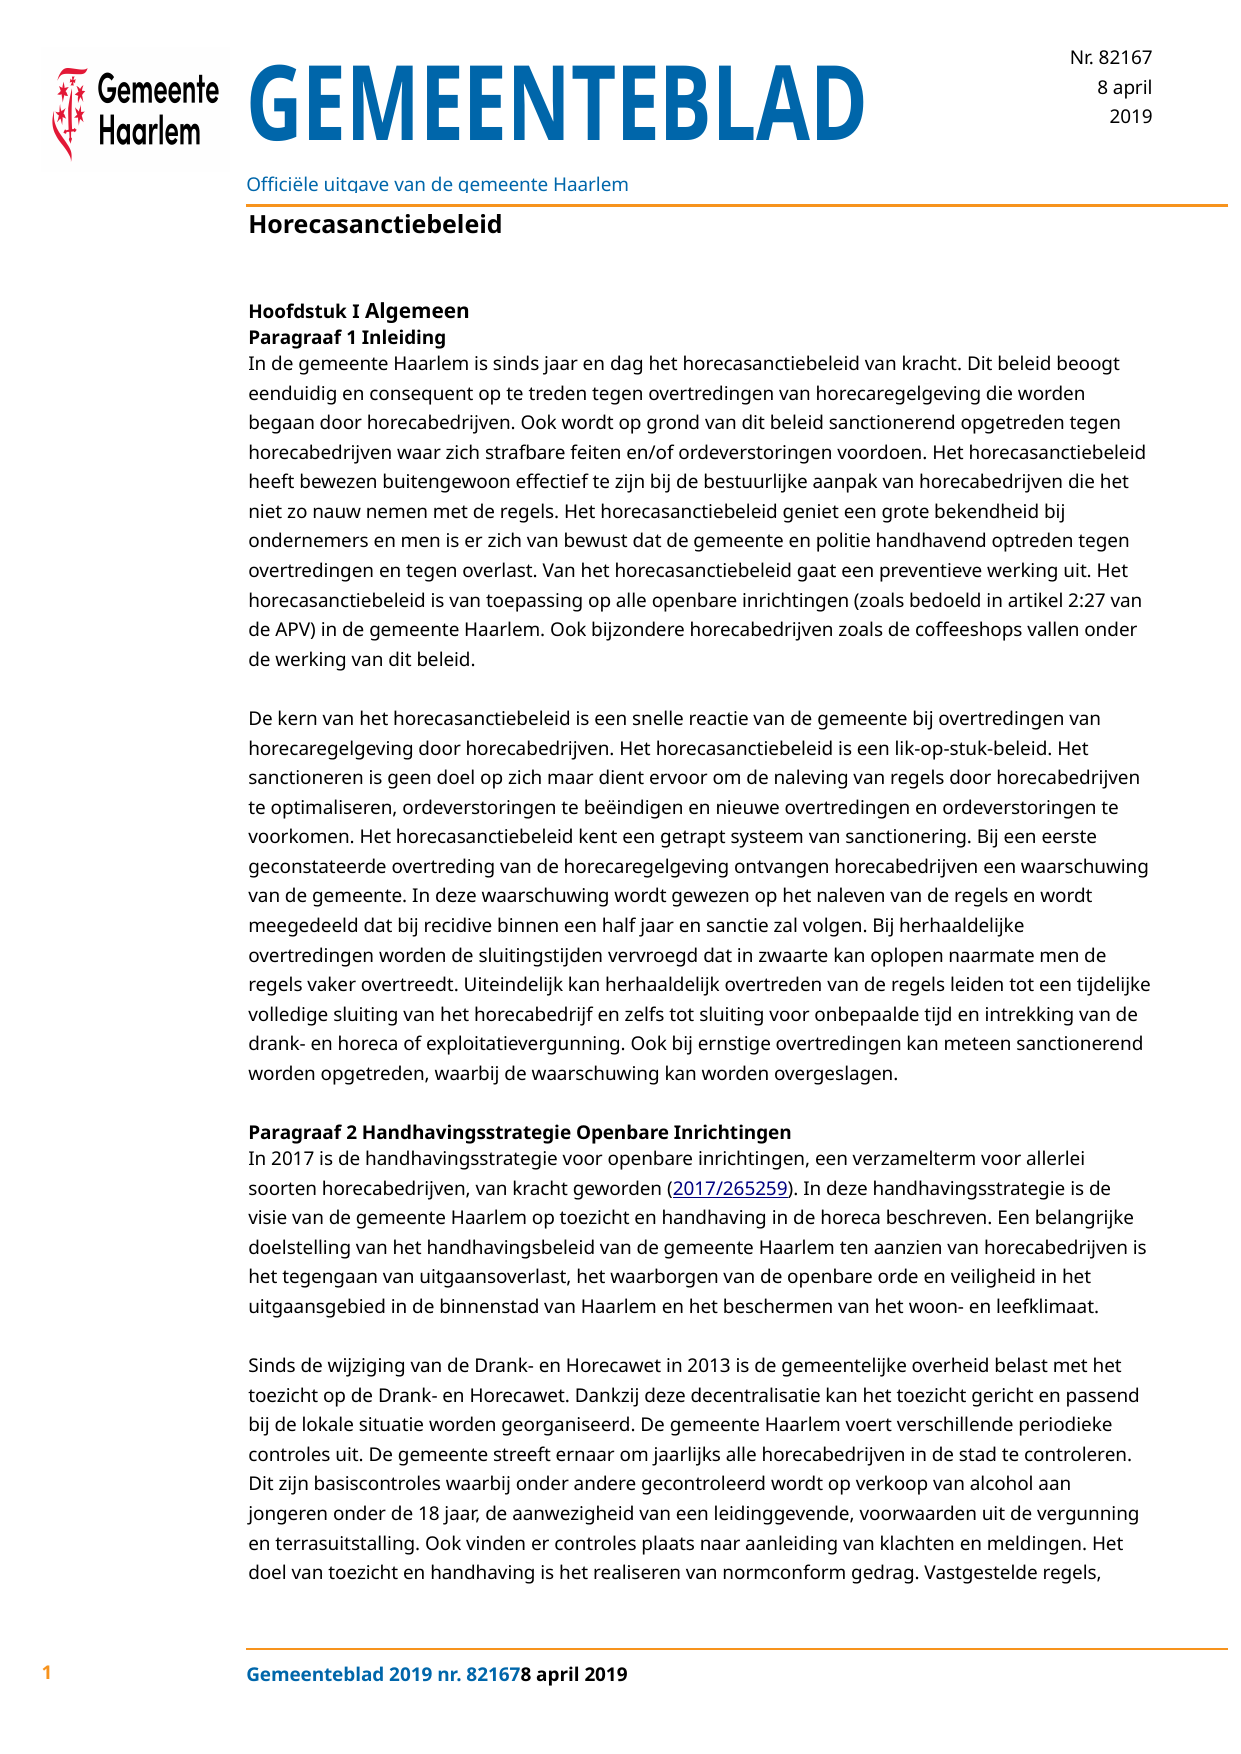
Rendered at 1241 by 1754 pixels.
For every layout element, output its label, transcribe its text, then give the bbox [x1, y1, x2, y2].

text Sinds de wijziging van de Drank- en Horecawet in 2013 is de gemeentelijke overheid belast met het toezicht op de Drank- en Horecawet. Dankzij deze decentralisatie kan het toezicht gericht en passend bij de lokale situatie worden georganiseerd. De gemeente Haarlem voert verschillende periodieke controles uit. De gemeente streeft ernaar om jaarlijks alle horecabedrijven in de stad te controleren. Dit zijn basiscontroles waarbij onder andere gecontroleerd wordt op verkoop van alcohol aan jongeren onder de 18 jaar, de aanwezigheid van een leidinggevende, voorwaarden uit de vergunning en terrasuitstalling. Ook vinden er controles plaats naar aanleiding van klachten en meldingen. Het doel van toezicht en handhaving is het realiseren van normconform gedrag. Vastgestelde regels, [248, 1352, 1152, 1585]
text De kern van het horecasanctiebeleid is een snelle reactie van de gemeente bij overtredingen van horecaregelgeving door horecabedrijven. Het horecasanctiebeleid is een lik-op-stuk-beleid. Het sanctioneren is geen doel op zich maar dient ervoor om de naleving van regels door horecabedrijven te optimaliseren, ordeverstoringen te beëindigen en nieuwe overtredingen en ordeverstoringen te voorkomen. Het horecasanctiebeleid kent een getrapt systeem van sanctionering. Bij een eerste geconstateerde overtreding van de horecaregelgeving ontvangen horecabedrijven een waarschuwing van de gemeente. In deze waarschuwing wordt gewezen op het naleven van de regels en wordt meegedeeld dat bij recidive binnen een half jaar en sanctie zal volgen. Bij herhaaldelijke overtredingen worden de sluitingstijden vervroegd dat in zwaarte kan oplopen naarmate men de regels vaker overtreedt. Uiteindelijk kan herhaaldelijk overtreden van de regels leiden tot een tijdelijke volledige sluiting van het horecabedrijf en zelfs tot sluiting voor onbepaalde tijd en intrekking van de drank- en horeca of exploitatievergunning. Ook bij ernstige overtredingen kan meteen sanctionerend worden opgetreden, waarbij de waarschuwing kan worden overgeslagen. [248, 705, 1152, 1086]
text Hoofdstuk I Algemeen [248, 296, 1152, 324]
text Paragraaf 1 Inleiding [248, 324, 1152, 350]
text In de gemeente Haarlem is sinds jaar en dag het horecasanctiebeleid van kracht. Dit beleid beoogt eenduidig en consequent op te treden tegen overtredingen van horecaregelgeving die worden begaan door horecabedrijven. Ook wordt op grond van dit beleid sanctionerend opgetreden tegen horecabedrijven waar zich strafbare feiten en/of ordeverstoringen voordoen. Het horecasanctiebeleid heeft bewezen buitengewoon effectief te zijn bij de bestuurlijke aanpak van horecabedrijven die het niet zo nauw nemen met de regels. Het horecasanctiebeleid geniet een grote bekendheid bij ondernemers en men is er zich van bewust dat de gemeente en politie handhavend optreden tegen overtredingen en tegen overlast. Van het horecasanctiebeleid gaat een preventieve werking uit. Het horecasanctiebeleid is van toepassing op alle openbare inrichtingen (zoals bedoeld in artikel 2:27 van de APV) in de gemeente Haarlem. Ook bijzondere horecabedrijven zoals de coffeeshops vallen onder de werking van dit beleid. [248, 350, 1152, 672]
text Paragraaf 2 Handhavingsstrategie Openbare Inrichtingen [248, 1119, 1152, 1145]
picture [41, 47, 231, 172]
text Horecasanctiebeleid [248, 207, 1152, 241]
text In 2017 is de handhavingsstrategie voor openbare inrichtingen, een verzamelterm voor allerlei soorten horecabedrijven, van kracht geworden (2017/265259). In deze handhavingsstrategie is de visie van de gemeente Haarlem op toezicht en handhaving in de horeca beschreven. Een belangrijke doelstelling van het handhavingsbeleid van de gemeente Haarlem ten aanzien van horecabedrijven is het tegengaan van uitgaansoverlast, het waarborgen van de openbare orde en veiligheid in het uitgaansgebied in de binnenstad van Haarlem en het beschermen van het woon- en leefklimaat. [248, 1145, 1152, 1319]
